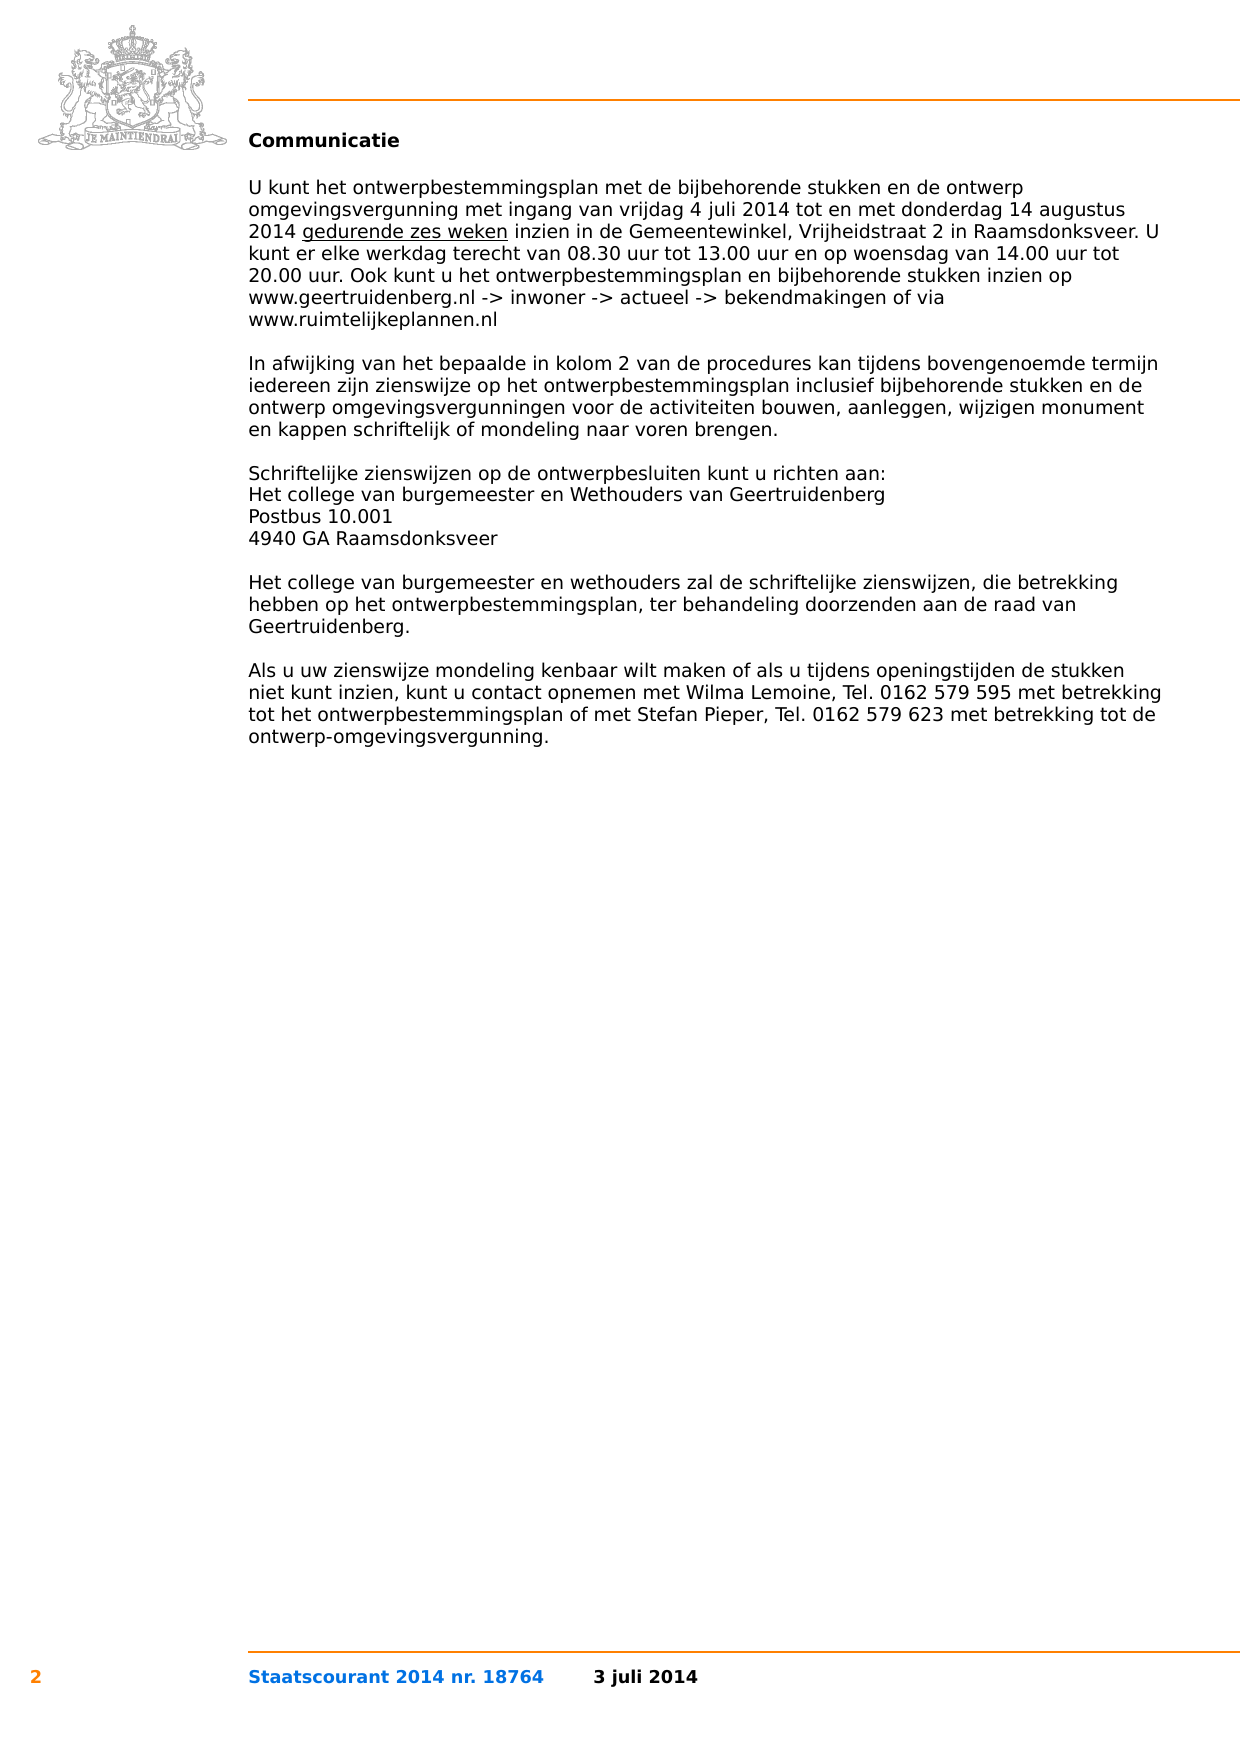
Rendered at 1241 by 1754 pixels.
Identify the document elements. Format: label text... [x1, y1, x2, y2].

text Het college van burgemeester en wethouders zal de schriftelijke zienswijzen, die betrekking hebben op het ontwerpbestemmingsplan, ter behandeling doorzenden aan de raad van Geertruidenberg. [248, 572, 1163, 638]
subtitle Communicatie [248, 130, 1163, 152]
text Postbus 10.001 [248, 506, 1163, 528]
text In afwijking van het bepaalde in kolom 2 van de procedures kan tijdens bovengenoemde termijn iedereen zijn zienswijze op het ontwerpbestemmingsplan inclusief bijbehorende stukken en de ontwerp omgevingsvergunningen voor de activiteiten bouwen, aanleggen, wijzigen monument en kappen schriftelijk of mondeling naar voren brengen. [248, 353, 1163, 441]
text Het college van burgemeester en Wethouders van Geertruidenberg [248, 484, 1163, 506]
picture [38, 25, 227, 150]
text 4940 GA Raamsdonksveer [248, 528, 1163, 550]
text Als u uw zienswijze mondeling kenbaar wilt maken of als u tijdens openingstijden de stukken niet kunt inzien, kunt u contact opnemen met Wilma Lemoine, Tel. 0162 579 595 met betrekking tot het ontwerpbestemmingsplan of met Stefan Pieper, Tel. 0162 579 623 met betrekking tot de ontwerp-omgevingsvergunning. [248, 660, 1163, 748]
text U kunt het ontwerpbestemmingsplan met de bijbehorende stukken en de ontwerp omgevingsvergunning met ingang van vrijdag 4 juli 2014 tot en met donderdag 14 augustus 2014 gedurende zes weken inzien in de Gemeentewinkel, Vrijheidstraat 2 in Raamsdonksveer. U kunt er elke werkdag terecht van 08.30 uur tot 13.00 uur en op woensdag van 14.00 uur tot 20.00 uur. Ook kunt u het ontwerpbestemmingsplan en bijbehorende stukken inzien op www.geertruidenberg.nl -> inwoner -> actueel -> bekendmakingen of via www.ruimtelijkeplannen.nl [248, 177, 1163, 331]
text Schriftelijke zienswijzen op de ontwerpbesluiten kunt u richten aan: [248, 462, 1163, 484]
